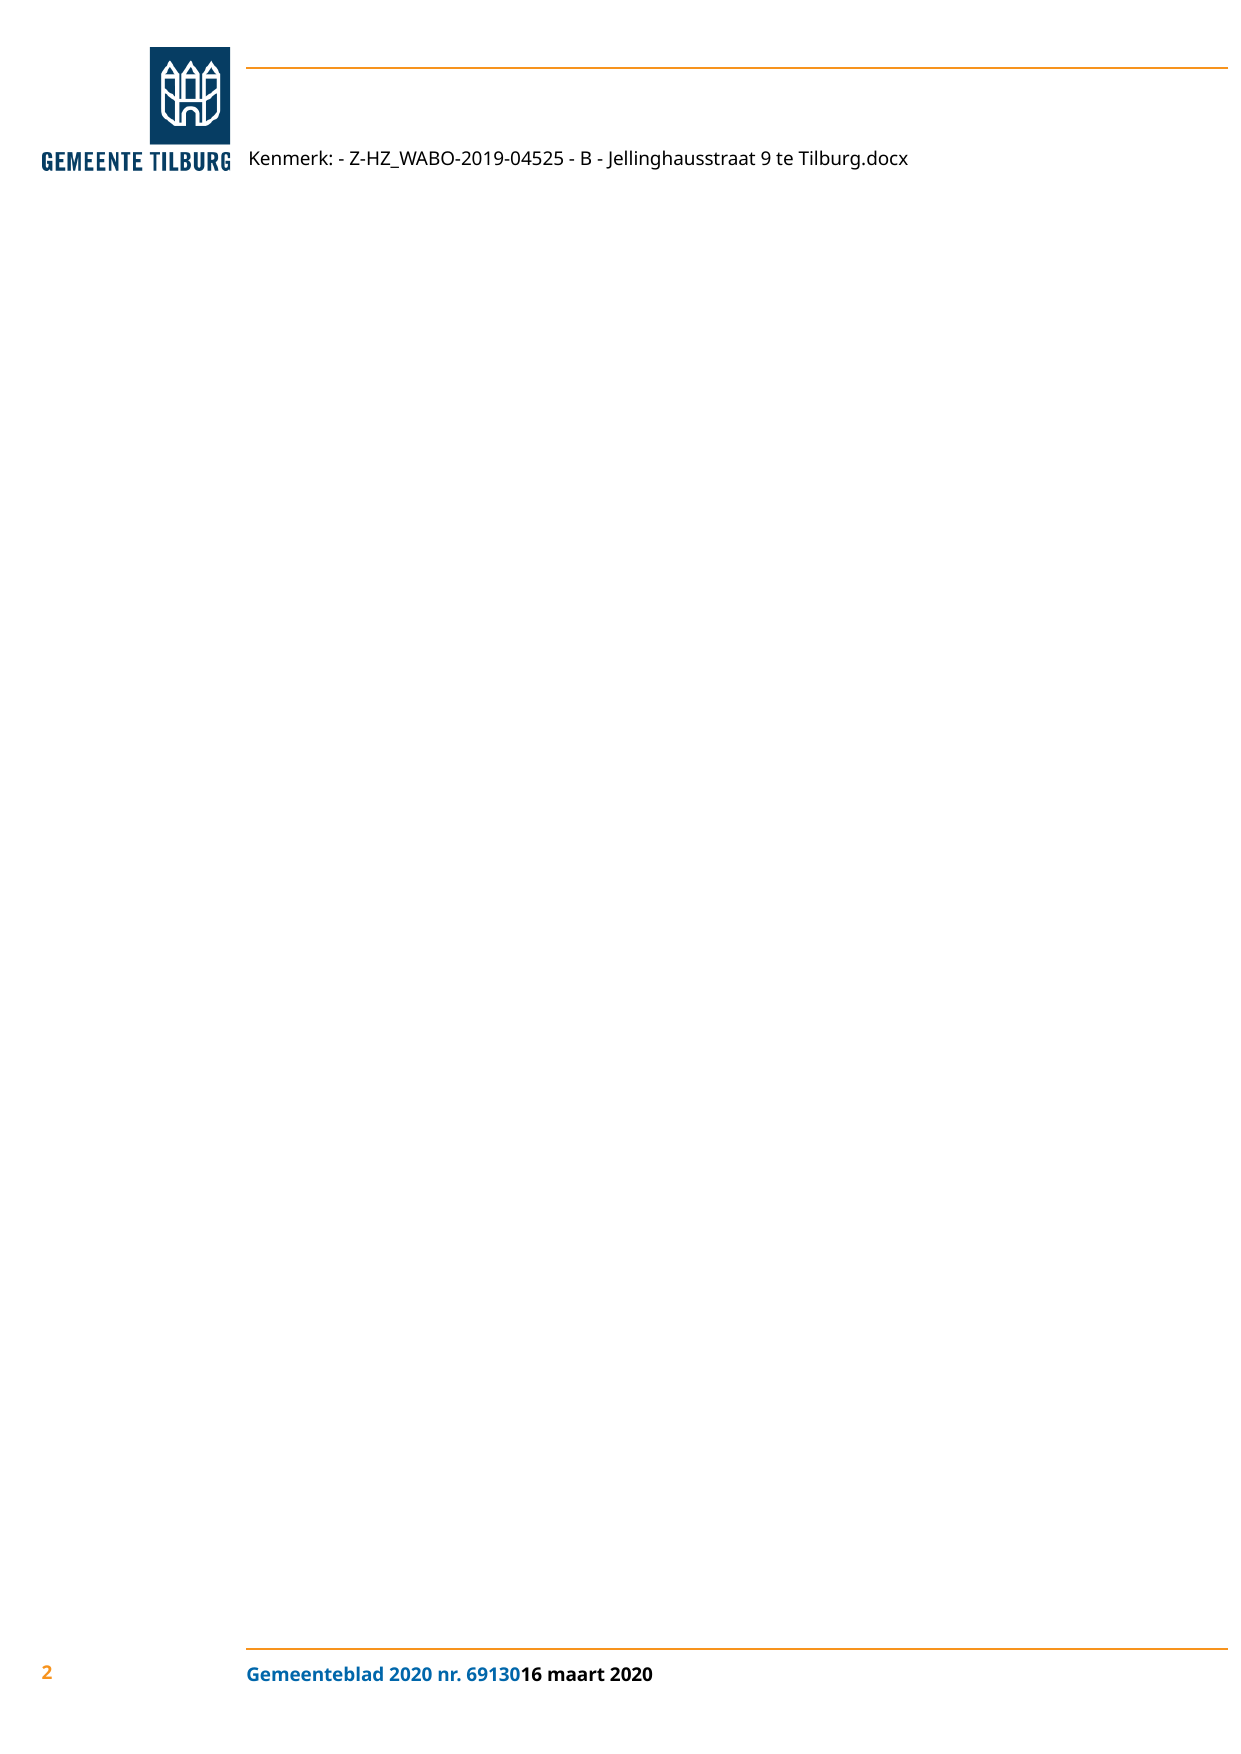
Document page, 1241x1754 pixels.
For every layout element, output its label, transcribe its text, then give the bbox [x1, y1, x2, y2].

text Kenmerk: - Z-HZ_WABO-2019-04525 - B - Jellinghausstraat 9 te Tilburg.docx [248, 145, 1152, 171]
picture [41, 47, 231, 172]
